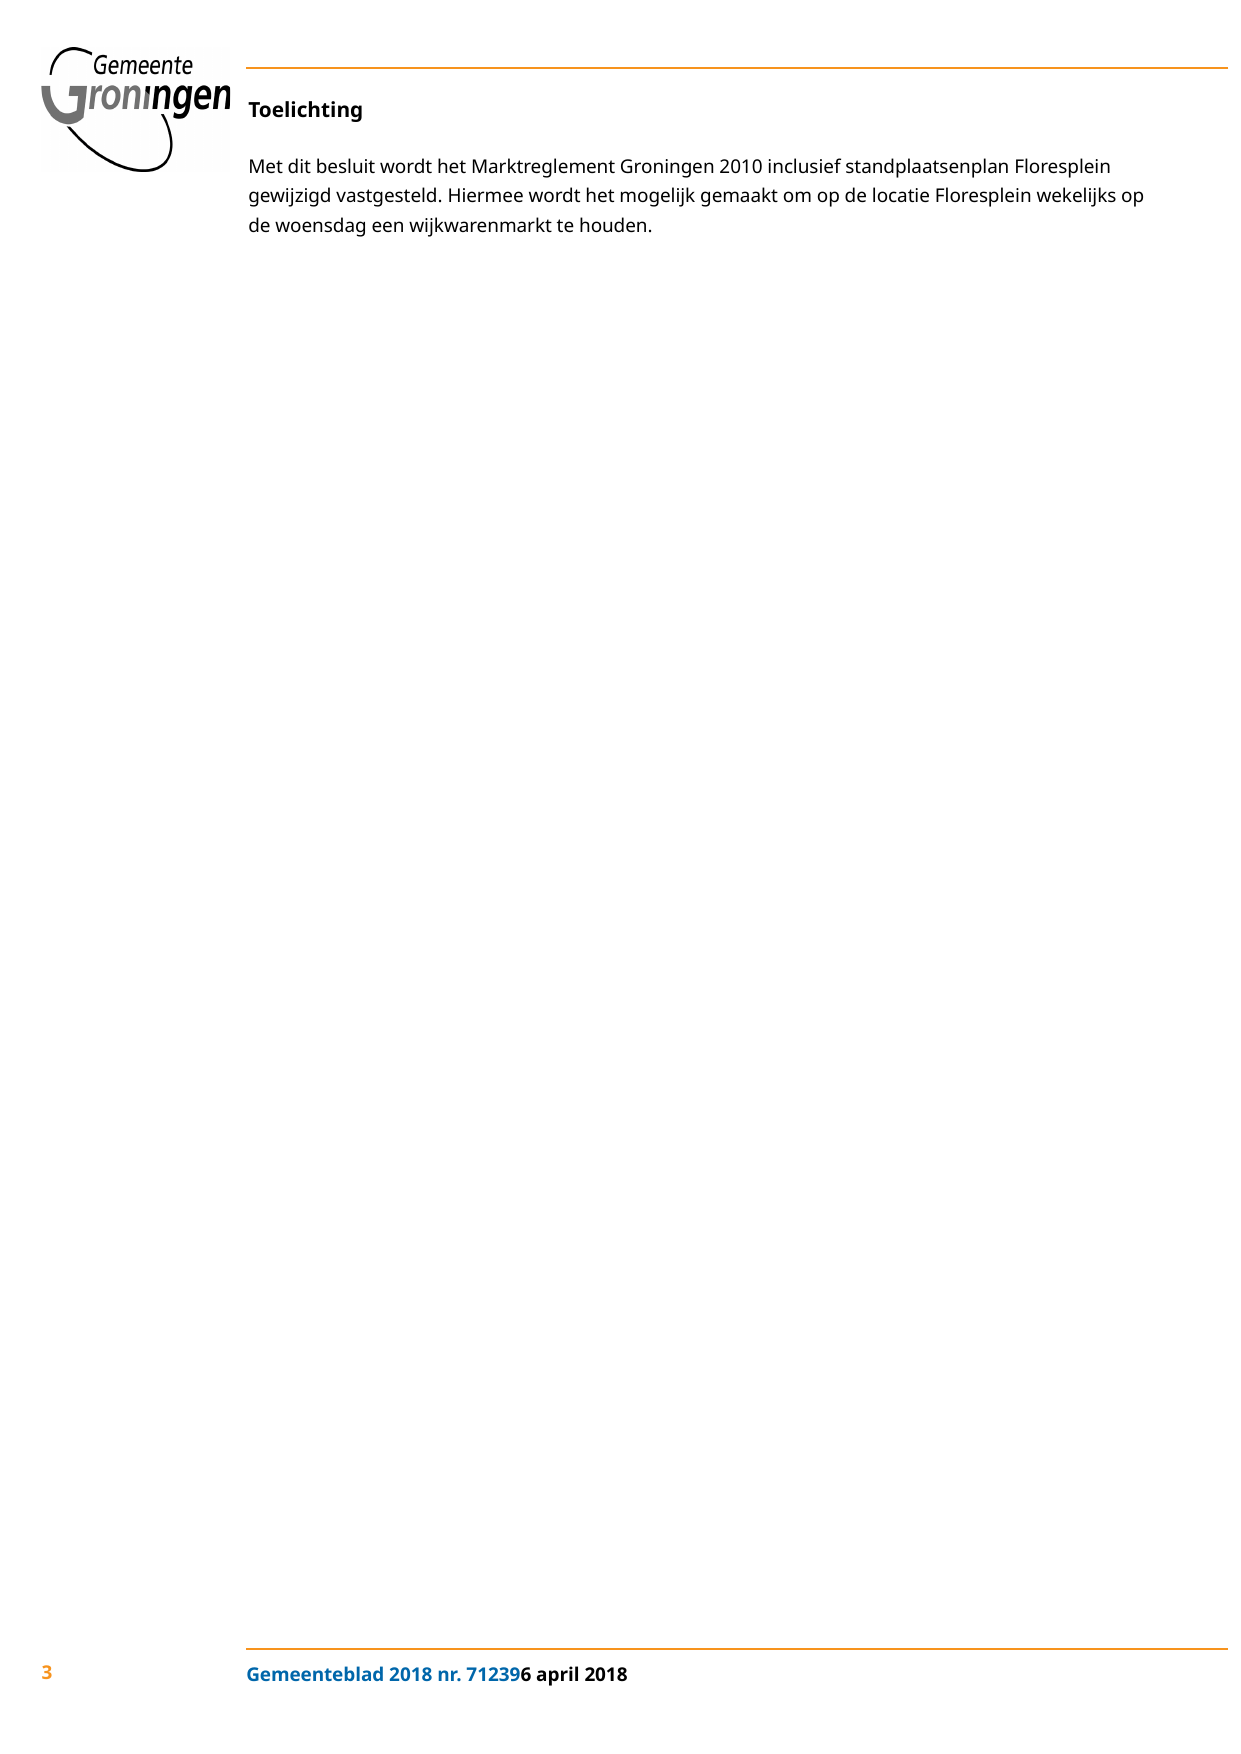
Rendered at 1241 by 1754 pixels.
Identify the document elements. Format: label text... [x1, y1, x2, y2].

picture [41, 47, 231, 172]
text Toelichting [248, 95, 1152, 123]
text Met dit besluit wordt het Marktreglement Groningen 2010 inclusief standplaatsenplan Floresplein gewijzigd vastgesteld. Hiermee wordt het mogelijk gemaakt om op de locatie Floresplein wekelijks op de woensdag een wijkwarenmarkt te houden. [248, 153, 1152, 238]
